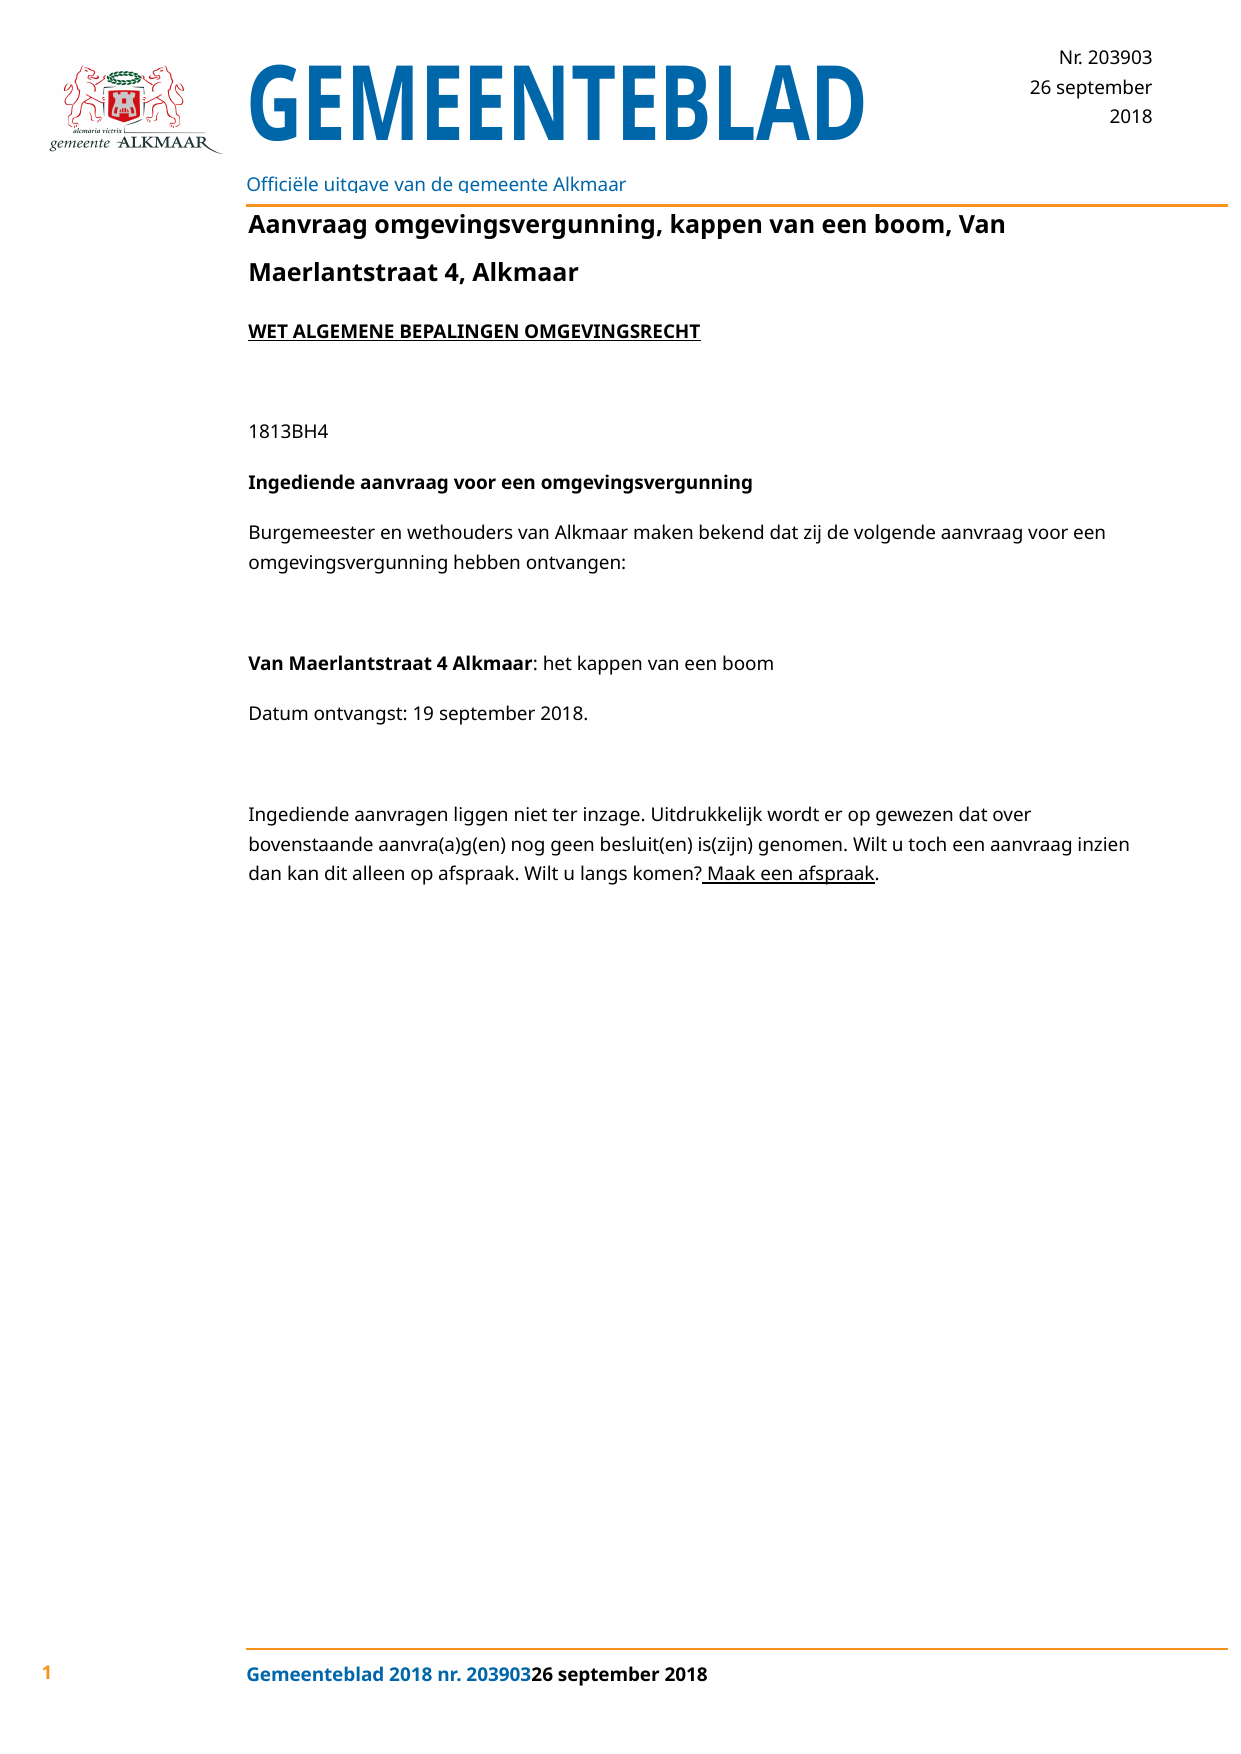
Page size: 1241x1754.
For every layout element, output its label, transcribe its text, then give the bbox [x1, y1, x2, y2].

text Ingediende aanvragen liggen niet ter inzage. Uitdrukkelijk wordt er op gewezen dat over bovenstaande aanvra(a)g(en) nog geen besluit(en) is(zijn) genomen. Wilt u toch een aanvraag inzien dan kan dit alleen op afspraak. Wilt u langs komen? Maak een afspraak. [248, 801, 1152, 886]
text Ingediende aanvraag voor een omgevingsvergunning [248, 469, 1152, 495]
text WET ALGEMENE BEPALINGEN OMGEVINGSRECHT [248, 318, 1152, 344]
text Aanvraag omgevingsvergunning, kappen van een boom, Van Maerlantstraat 4, Alkmaar [248, 207, 1152, 288]
picture [41, 47, 231, 172]
text Van Maerlantstraat 4 Alkmaar: het kappen van een boom [248, 650, 1152, 676]
text Datum ontvangst: 19 september 2018. [248, 700, 1152, 726]
text Burgemeester en wethouders van Alkmaar maken bekend dat zij de volgende aanvraag voor een omgevingsvergunning hebben ontvangen: [248, 519, 1152, 575]
text 1813BH4 [248, 419, 1152, 444]
